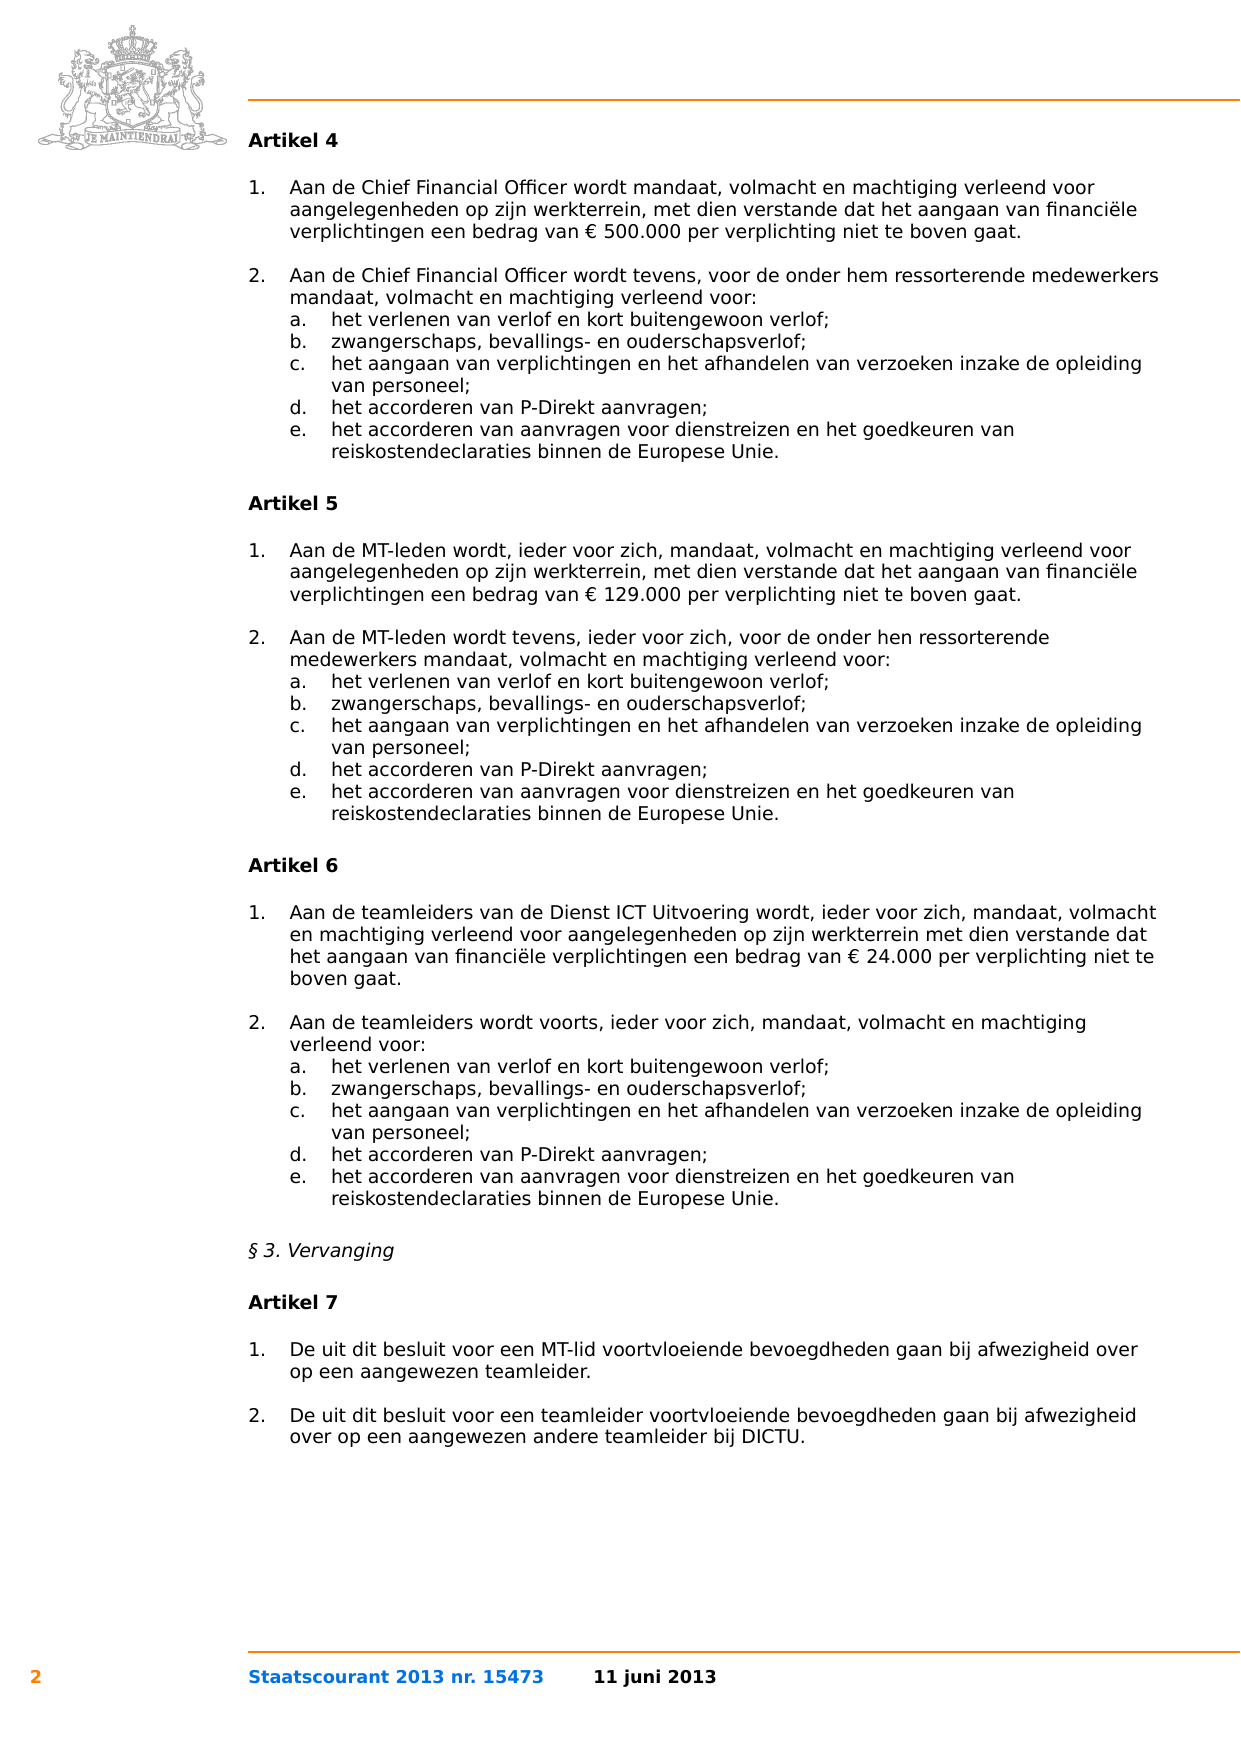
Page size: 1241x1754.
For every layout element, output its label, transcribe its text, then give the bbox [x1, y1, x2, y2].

text e. het accorderen van aanvragen voor dienstreizen en het goedkeuren van reiskostendeclaraties binnen de Europese Unie. [289, 418, 1163, 462]
text c. het aangaan van verplichtingen en het afhandelen van verzoeken inzake de opleiding van personeel; [289, 1100, 1163, 1144]
text 2. Aan de MT-leden wordt tevens, ieder voor zich, voor de onder hen ressorterende medewerkers mandaat, volmacht en machtiging verleend voor: [248, 627, 1163, 671]
text 1. Aan de Chief Financial Officer wordt mandaat, volmacht en machtiging verleend voor aangelegenheden op zijn werkterrein, met dien verstande dat het aangaan van financiële verplichtingen een bedrag van € 500.000 per verplichting niet te boven gaat. [248, 177, 1163, 243]
text 2. Aan de teamleiders wordt voorts, ieder voor zich, mandaat, volmacht en machtiging verleend voor: [248, 1012, 1163, 1056]
picture [38, 25, 227, 150]
text a. het verlenen van verlof en kort buitengewoon verlof; [289, 1056, 1163, 1078]
subtitle Artikel 7 [248, 1292, 1163, 1314]
text d. het accorderen van P-Direkt aanvragen; [289, 1144, 1163, 1166]
subtitle Artikel 6 [248, 855, 1163, 877]
subtitle § 3. Vervanging [248, 1240, 1163, 1262]
subtitle Artikel 4 [248, 130, 1163, 152]
text e. het accorderen van aanvragen voor dienstreizen en het goedkeuren van reiskostendeclaraties binnen de Europese Unie. [289, 781, 1163, 825]
text a. het verlenen van verlof en kort buitengewoon verlof; [289, 671, 1163, 693]
text 1. De uit dit besluit voor een MT-lid voortvloeiende bevoegdheden gaan bij afwezigheid over op een aangewezen teamleider. [248, 1339, 1163, 1383]
text 1. Aan de MT-leden wordt, ieder voor zich, mandaat, volmacht en machtiging verleend voor aangelegenheden op zijn werkterrein, met dien verstande dat het aangaan van financiële verplichtingen een bedrag van € 129.000 per verplichting niet te boven gaat. [248, 539, 1163, 605]
text b. zwangerschaps, bevallings- en ouderschapsverlof; [289, 693, 1163, 715]
text 1. Aan de teamleiders van de Dienst ICT Uitvoering wordt, ieder voor zich, mandaat, volmacht en machtiging verleend voor aangelegenheden op zijn werkterrein met dien verstande dat het aangaan van financiële verplichtingen een bedrag van € 24.000 per verplichting niet te boven gaat. [248, 902, 1163, 990]
text d. het accorderen van P-Direkt aanvragen; [289, 759, 1163, 781]
text c. het aangaan van verplichtingen en het afhandelen van verzoeken inzake de opleiding van personeel; [289, 715, 1163, 759]
text c. het aangaan van verplichtingen en het afhandelen van verzoeken inzake de opleiding van personeel; [289, 353, 1163, 397]
text b. zwangerschaps, bevallings- en ouderschapsverlof; [289, 1078, 1163, 1100]
text 2. Aan de Chief Financial Officer wordt tevens, voor de onder hem ressorterende medewerkers mandaat, volmacht en machtiging verleend voor: [248, 265, 1163, 309]
text a. het verlenen van verlof en kort buitengewoon verlof; [289, 309, 1163, 331]
text 2. De uit dit besluit voor een teamleider voortvloeiende bevoegdheden gaan bij afwezigheid over op een aangewezen andere teamleider bij DICTU. [248, 1404, 1163, 1448]
text e. het accorderen van aanvragen voor dienstreizen en het goedkeuren van reiskostendeclaraties binnen de Europese Unie. [289, 1166, 1163, 1210]
text b. zwangerschaps, bevallings- en ouderschapsverlof; [289, 331, 1163, 353]
subtitle Artikel 5 [248, 492, 1163, 514]
text d. het accorderen van P-Direkt aanvragen; [289, 397, 1163, 418]
